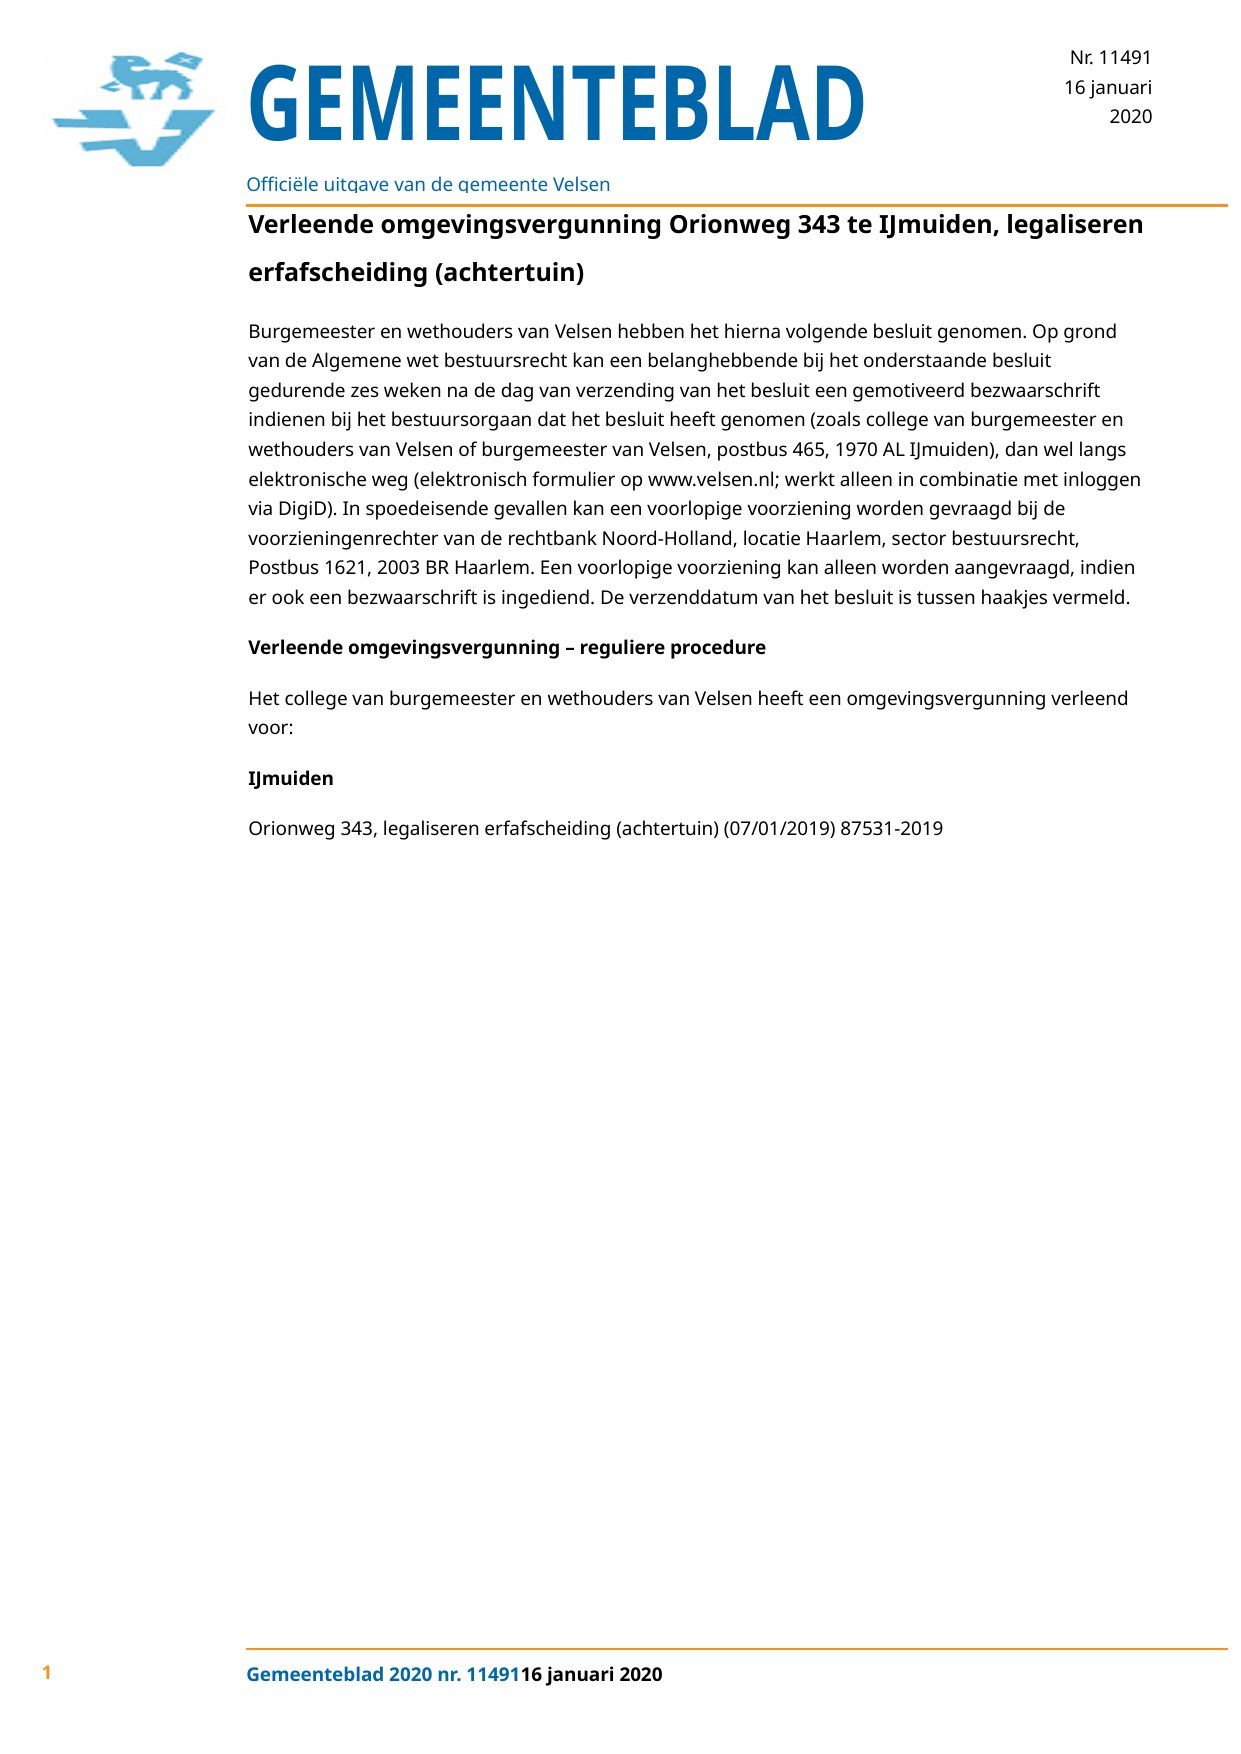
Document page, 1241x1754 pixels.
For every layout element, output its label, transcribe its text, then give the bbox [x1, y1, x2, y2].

text Orionweg 343, legaliseren erfafscheiding (achtertuin) (07/01/2019) 87531-2019 [248, 815, 1152, 841]
text Verleende omgevingsvergunning – reguliere procedure [248, 634, 1152, 660]
text IJmuiden [248, 765, 1152, 791]
picture [41, 47, 231, 172]
text Burgemeester en wethouders van Velsen hebben het hierna volgende besluit genomen. Op grond van de Algemene wet bestuursrecht kan een belanghebbende bij het onderstaande besluit gedurende zes weken na de dag van verzending van het besluit een gemotiveerd bezwaarschrift indienen bij het bestuursorgaan dat het besluit heeft genomen (zoals college van burgemeester en wethouders van Velsen of burgemeester van Velsen, postbus 465, 1970 AL IJmuiden), dan wel langs elektronische weg (elektronisch formulier op www.velsen.nl; werkt alleen in combinatie met inloggen via DigiD). In spoedeisende gevallen kan een voorlopige voorziening worden gevraagd bij de voorzieningenrechter van de rechtbank Noord-Holland, locatie Haarlem, sector bestuursrecht, Postbus 1621, 2003 BR Haarlem. Een voorlopige voorziening kan alleen worden aangevraagd, indien er ook een bezwaarschrift is ingediend. De verzenddatum van het besluit is tussen haakjes vermeld. [248, 318, 1152, 610]
text Het college van burgemeester en wethouders van Velsen heeft een omgevingsvergunning verleend voor: [248, 685, 1152, 740]
text Verleende omgevingsvergunning Orionweg 343 te IJmuiden, legaliseren erfafscheiding (achtertuin) [248, 207, 1152, 288]
